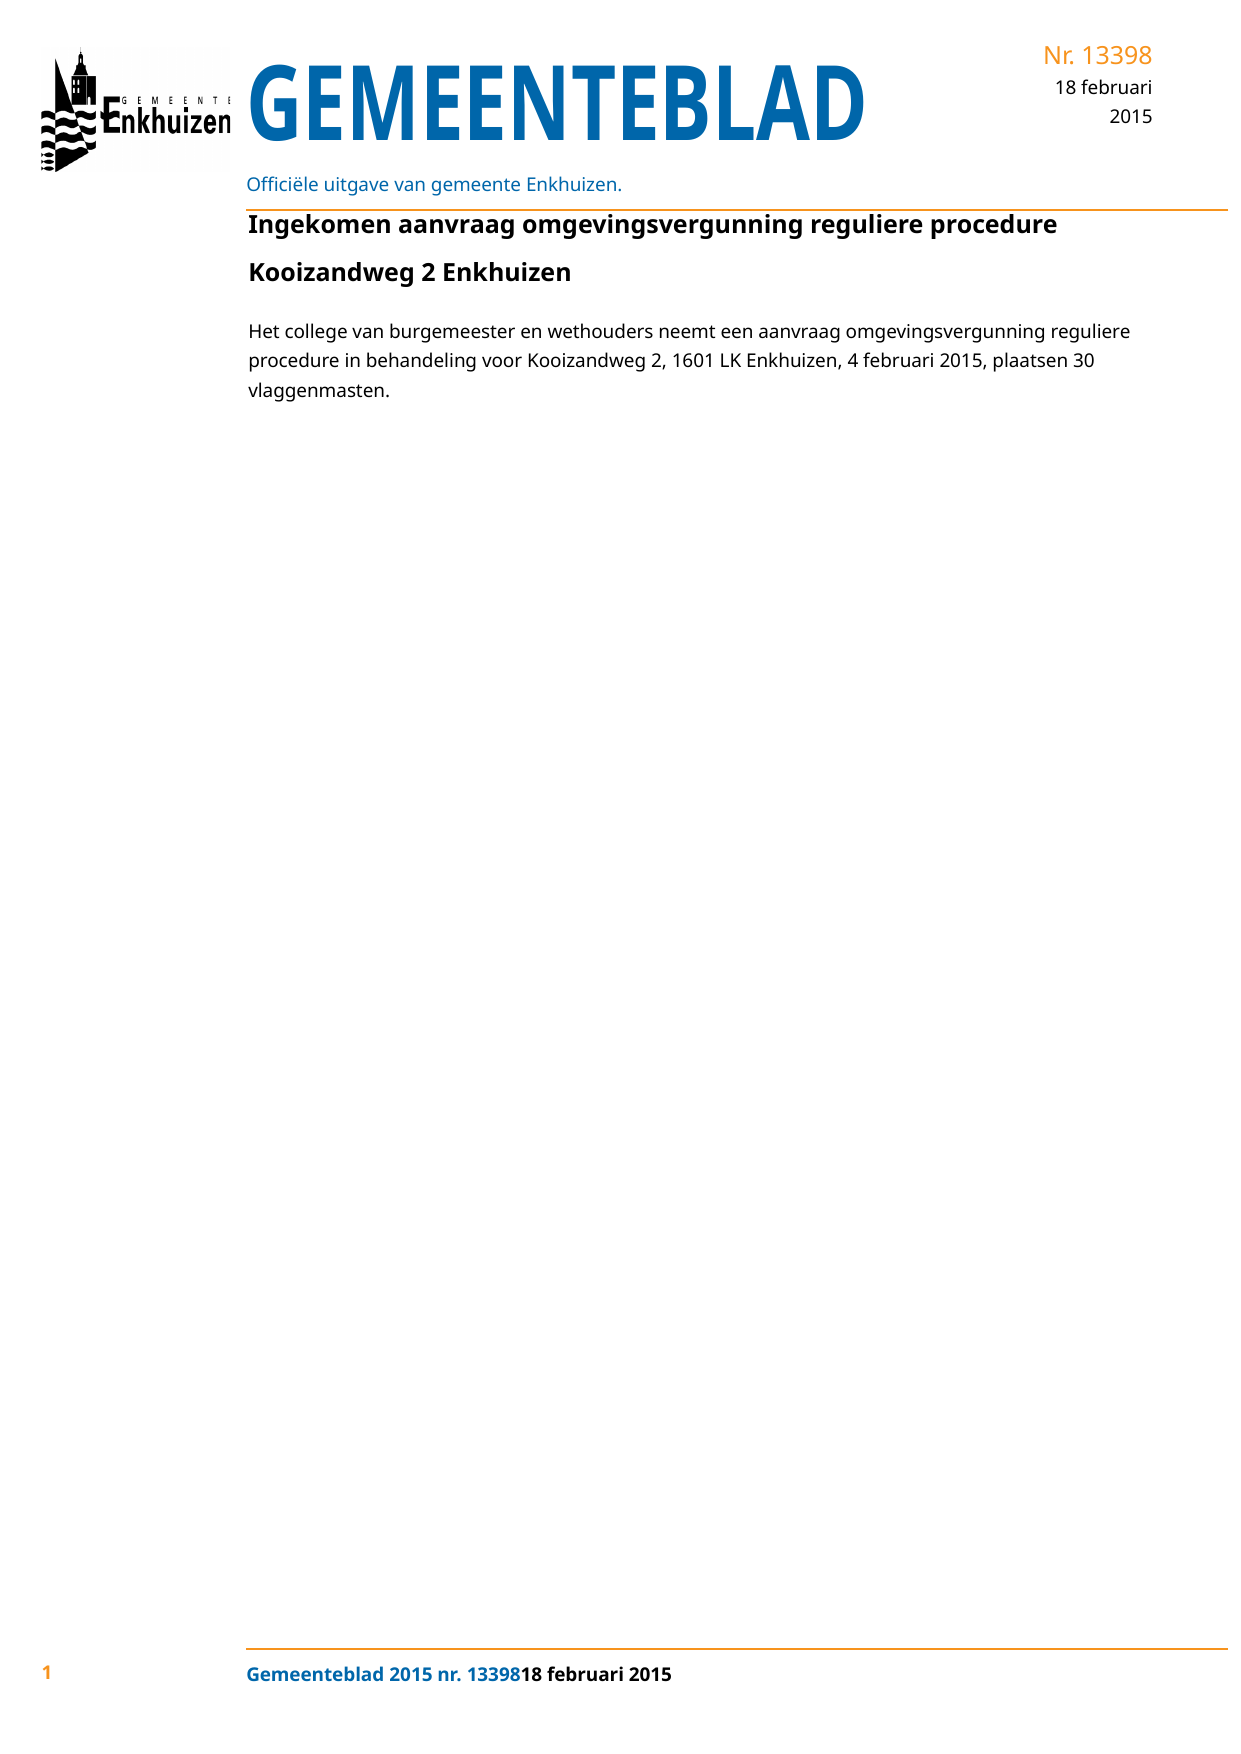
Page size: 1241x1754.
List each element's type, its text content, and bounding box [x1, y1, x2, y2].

text Ingekomen aanvraag omgevingsvergunning reguliere procedure Kooizandweg 2 Enkhuizen [248, 211, 1152, 288]
text Het college van burgemeester en wethouders neemt een aanvraag omgevingsvergunning reguliere procedure in behandeling voor Kooizandweg 2, 1601 LK Enkhuizen, 4 februari 2015, plaatsen 30 vlaggenmasten. [248, 318, 1152, 403]
picture [41, 47, 231, 172]
